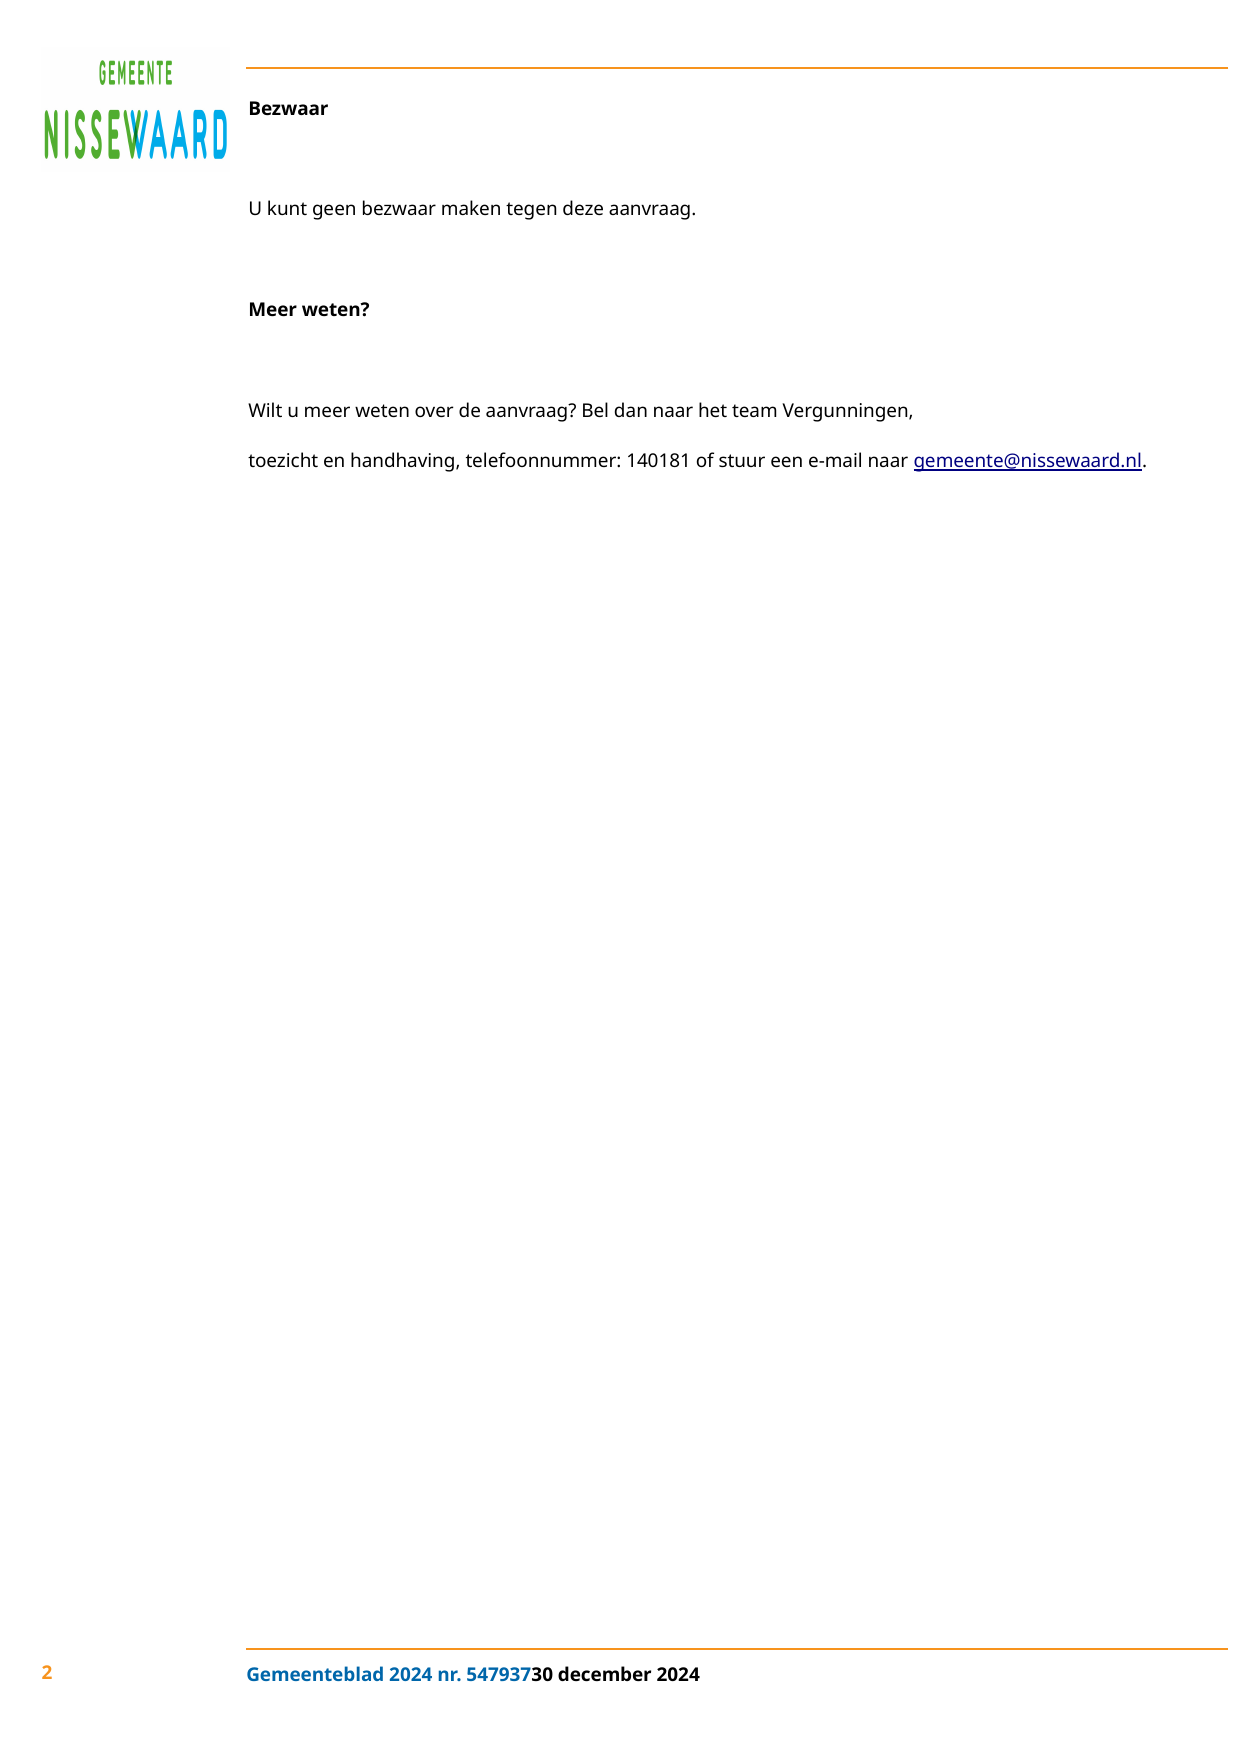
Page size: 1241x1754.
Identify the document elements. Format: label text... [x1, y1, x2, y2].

text Wilt u meer weten over de aanvraag? Bel dan naar het team Vergunningen, [248, 397, 1152, 423]
text toezicht en handhaving, telefoonnummer: 140181 of stuur een e-mail naar gemeente@nissewaard.nl. [248, 448, 1152, 473]
text Meer weten? [248, 296, 1152, 322]
text Bezwaar [248, 95, 1152, 121]
text U kunt geen bezwaar maken tegen deze aanvraag. [248, 196, 1152, 221]
picture [41, 47, 231, 172]
